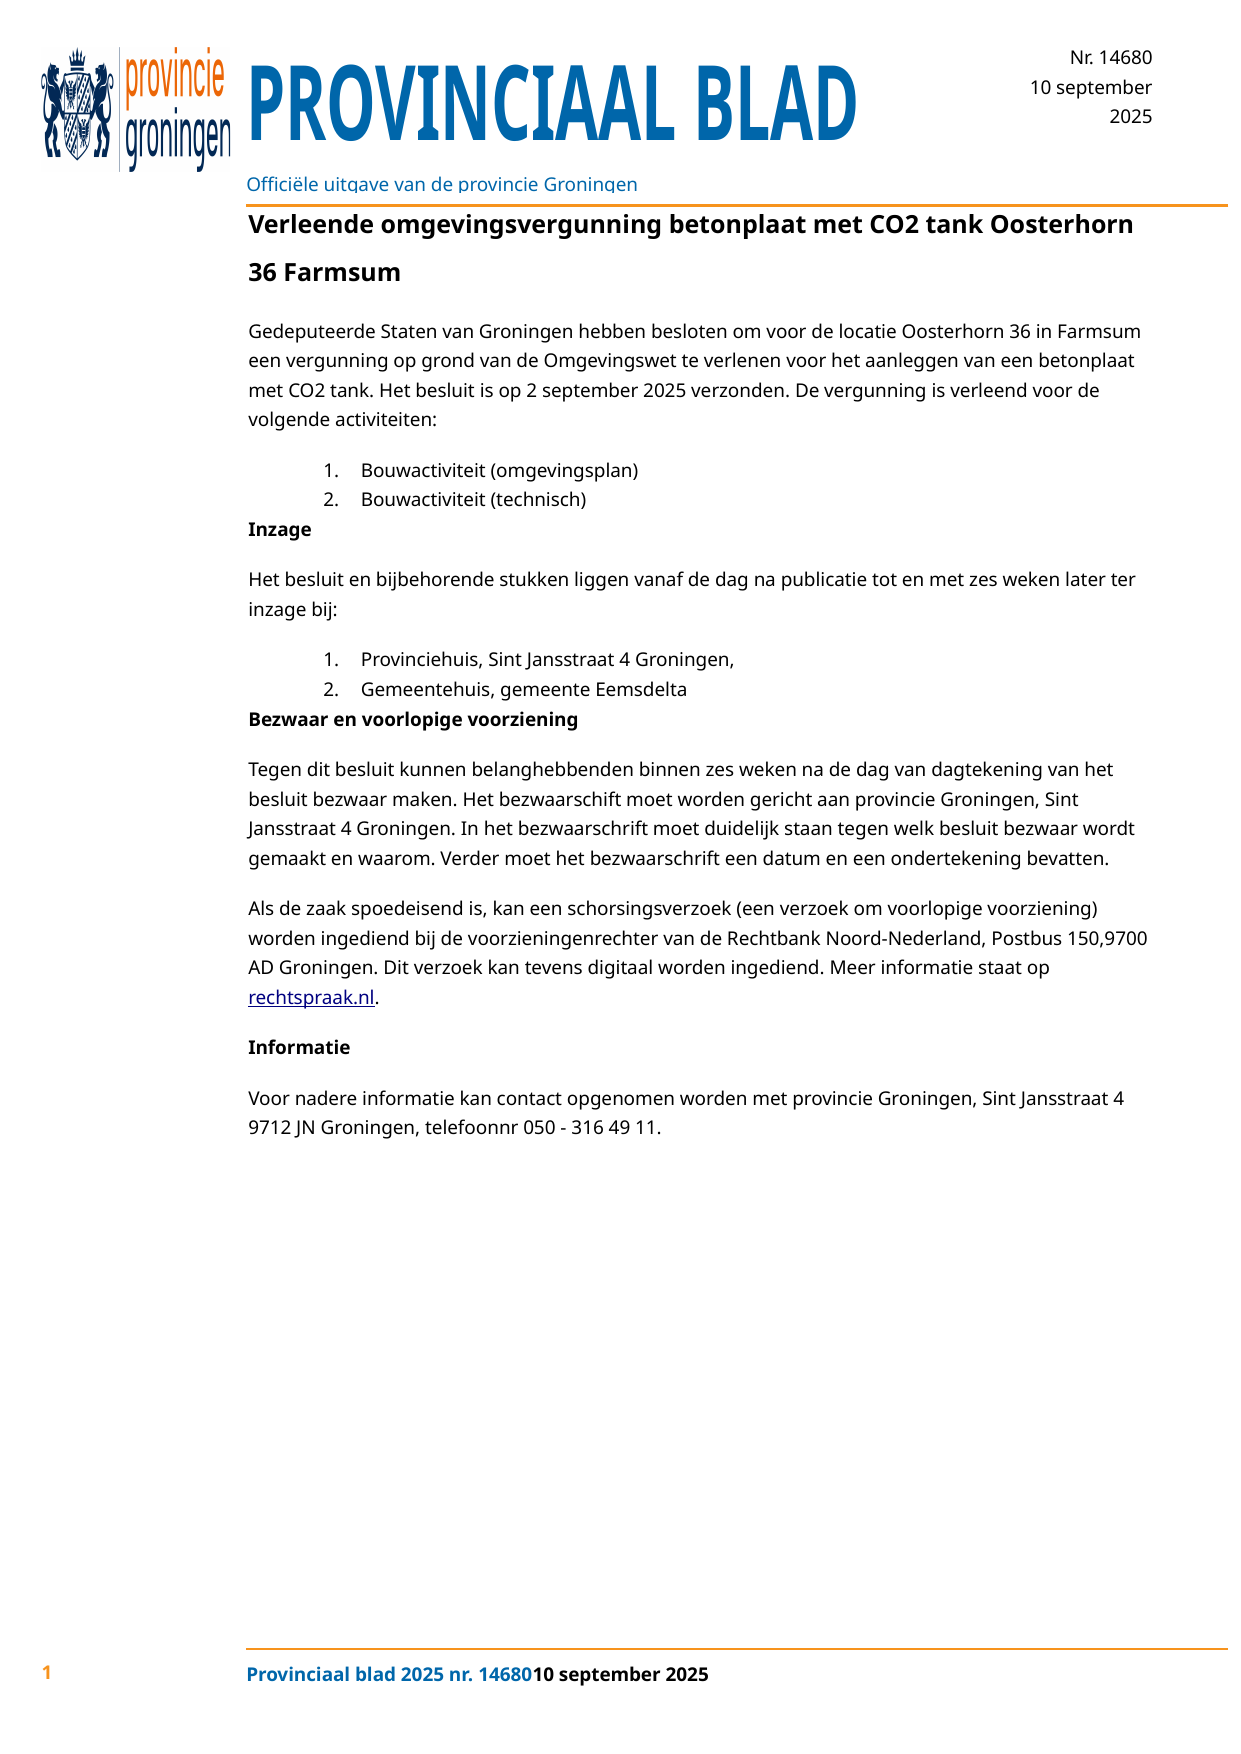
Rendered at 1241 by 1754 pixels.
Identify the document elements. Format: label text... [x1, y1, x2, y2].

text Tegen dit besluit kunnen belanghebbenden binnen zes weken na de dag van dagtekening van het besluit bezwaar maken. Het bezwaarschift moet worden gericht aan provincie Groningen, Sint Jansstraat 4 Groningen. In het bezwaarschrift moet duidelijk staan tegen welk besluit bezwaar wordt gemaakt en waarom. Verder moet het bezwaarschrift een datum en een ondertekening bevatten. [248, 756, 1152, 871]
text Gedeputeerde Staten van Groningen hebben besloten om voor de locatie Oosterhorn 36 in Farmsum een vergunning op grond van de Omgevingswet te verlenen voor het aanleggen van een betonplaat met CO2 tank. Het besluit is op 2 september 2025 verzonden. De vergunning is verleend voor de volgende activiteiten: [248, 318, 1152, 432]
text Het besluit en bijbehorende stukken liggen vanaf de dag na publicatie tot en met zes weken later ter inzage bij: [248, 567, 1152, 622]
list Provinciehuis, Sint Jansstraat 4 Groningen, [323, 647, 1152, 672]
list Bouwactiviteit (technisch) [323, 487, 1152, 512]
list Bouwactiviteit (omgevingsplan) [323, 457, 1152, 483]
text Bezwaar en voorlopige voorziening [248, 706, 1152, 732]
text Informatie [248, 1034, 1152, 1060]
text Verleende omgevingsvergunning betonplaat met CO2 tank Oosterhorn 36 Farmsum [248, 207, 1152, 288]
text Als de zaak spoedeisend is, kan een schorsingsverzoek (een verzoek om voorlopige voorziening) worden ingediend bij de voorzieningenrechter van de Rechtbank Noord-Nederland, Postbus 150,9700 AD Groningen. Dit verzoek kan tevens digitaal worden ingediend. Meer informatie staat op rechtspraak.nl. [248, 895, 1152, 1010]
picture [41, 47, 231, 172]
text Voor nadere informatie kan contact opgenomen worden met provincie Groningen, Sint Jansstraat 4 9712 JN Groningen, telefoonnr 050 - 316 49 11. [248, 1085, 1152, 1140]
list Gemeentehuis, gemeente Eemsdelta [323, 676, 1152, 702]
text Inzage [248, 516, 1152, 542]
